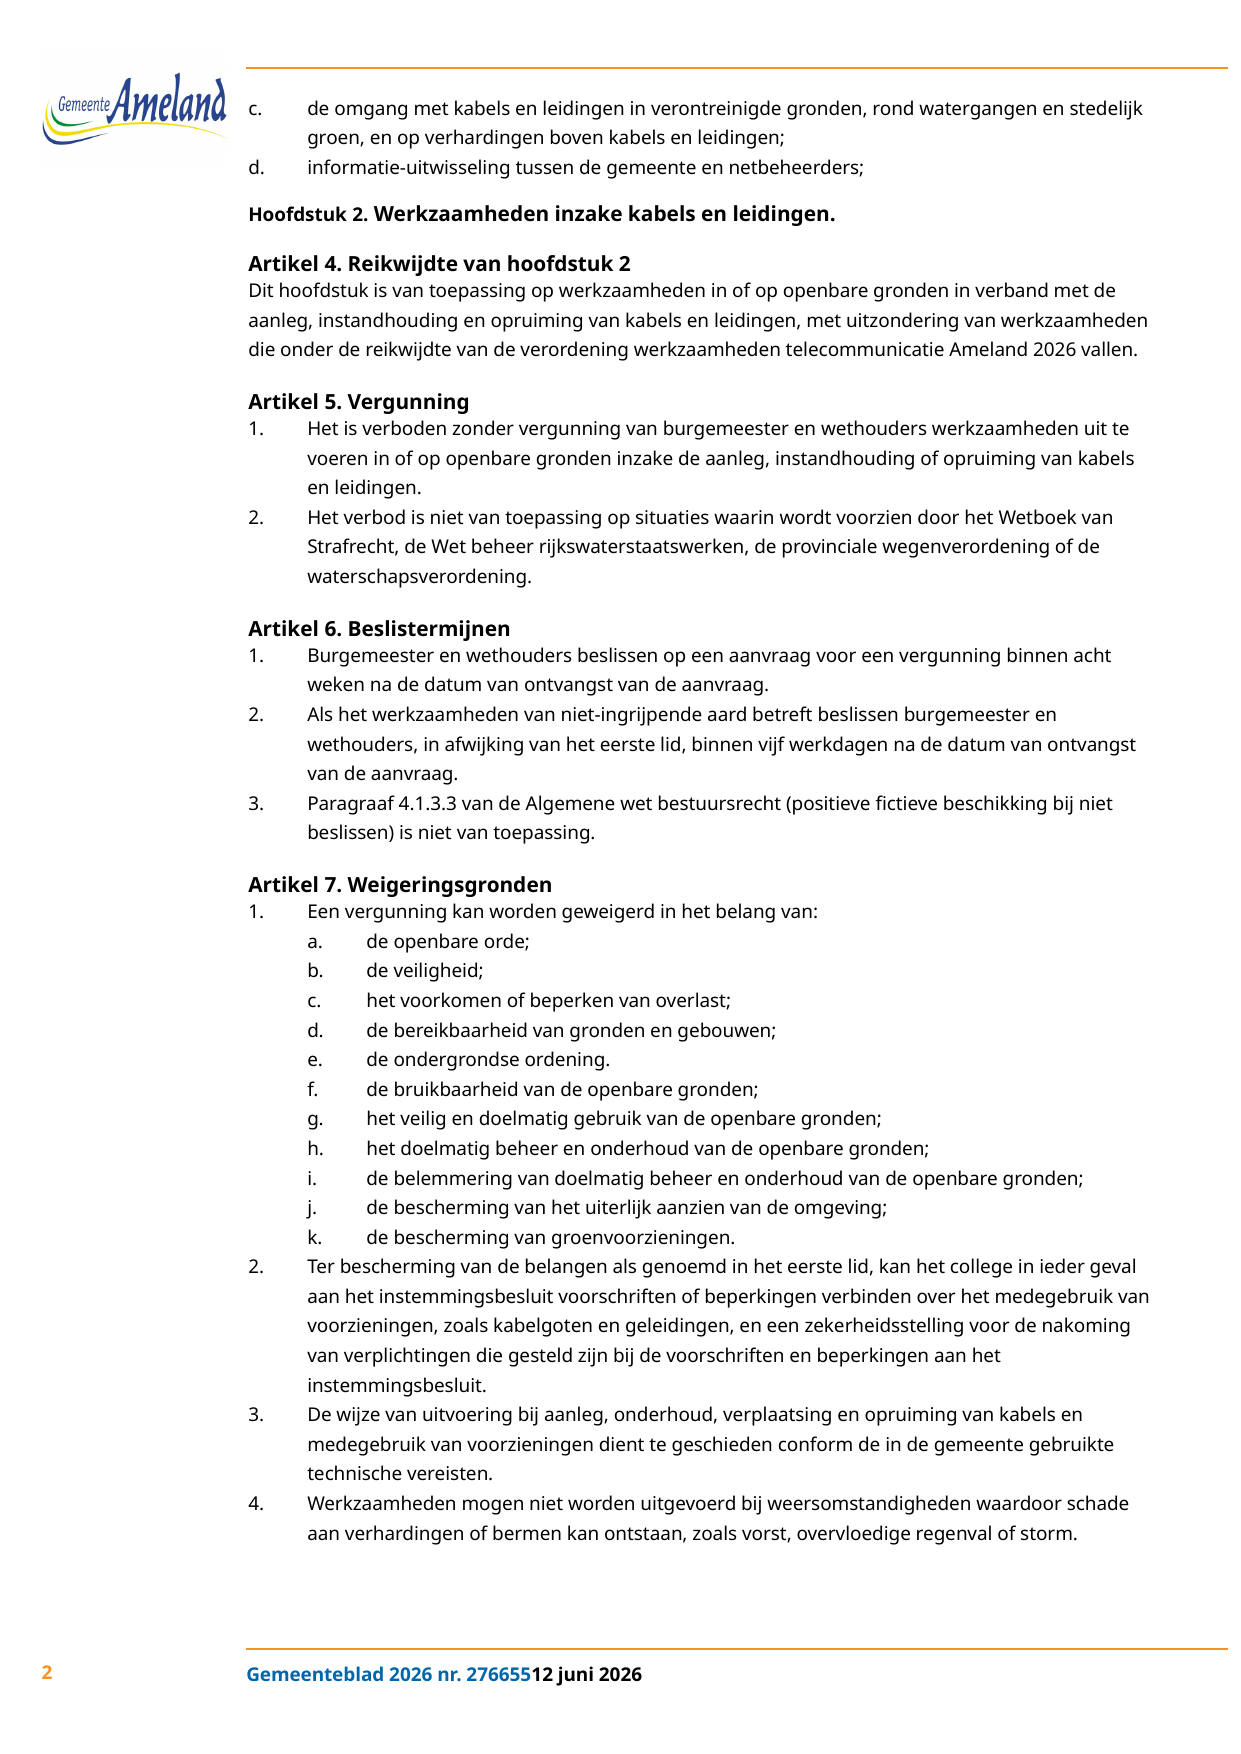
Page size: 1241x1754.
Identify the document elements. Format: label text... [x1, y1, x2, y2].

list de bereikbaarheid van gronden en gebouwen; [307, 1017, 1152, 1042]
list het veilig en doelmatig gebruik van de openbare gronden; [307, 1106, 1152, 1131]
text Dit hoofdstuk is van toepassing op werkzaamheden in of op openbare gronden in verband met de aanleg, instandhouding en opruiming van kabels en leidingen, met uitzondering van werkzaamheden die onder de reikwijdte van de verordening werkzaamheden telecommunicatie Ameland 2026 vallen. [248, 277, 1152, 362]
text Artikel 7. Weigeringsgronden [248, 870, 1152, 898]
list Burgemeester en wethouders beslissen op een aanvraag voor een vergunning binnen acht weken na de datum van ontvangst van de aanvraag. [248, 642, 1152, 697]
list het voorkomen of beperken van overlast; [307, 987, 1152, 1013]
picture [41, 47, 231, 172]
text Hoofdstuk 2. Werkzaamheden inzake kabels en leidingen. [248, 199, 1152, 228]
list de ondergrondse ordening. [307, 1046, 1152, 1072]
list De wijze van uitvoering bij aanleg, onderhoud, verplaatsing en opruiming van kabels en medegebruik van voorzieningen dient te geschieden conform de in de gemeente gebruikte technische vereisten. [248, 1401, 1152, 1486]
list de veiligheid; [307, 958, 1152, 983]
list Een vergunning kan worden geweigerd in het belang van: [248, 898, 1152, 924]
list Als het werkzaamheden van niet-ingrijpende aard betreft beslissen burgemeester en wethouders, in afwijking van het eerste lid, binnen vijf werkdagen na de datum van ontvangst van de aanvraag. [248, 701, 1152, 786]
list de omgang met kabels en leidingen in verontreinigde gronden, rond watergangen en stedelijk groen, en op verhardingen boven kabels en leidingen; [248, 95, 1152, 150]
text Artikel 6. Beslistermijnen [248, 614, 1152, 642]
list de openbare orde; [307, 928, 1152, 954]
list informatie-uitwisseling tussen de gemeente en netbeheerders; [248, 154, 1152, 180]
list Het verbod is niet van toepassing op situaties waarin wordt voorzien door het Wetboek van Strafrecht, de Wet beheer rijkswaterstaatswerken, de provinciale wegenverordening of de waterschapsverordening. [248, 504, 1152, 589]
text Artikel 4. Reikwijdte van hoofdstuk 2 [248, 249, 1152, 277]
list Ter bescherming van de belangen als genoemd in het eerste lid, kan het college in ieder geval aan het instemmingsbesluit voorschriften of beperkingen verbinden over het medegebruik van voorzieningen, zoals kabelgoten en geleidingen, en een zekerheidsstelling voor de nakoming van verplichtingen die gesteld zijn bij de voorschriften en beperkingen aan het instemmingsbesluit. [248, 1253, 1152, 1397]
list de bruikbaarheid van de openbare gronden; [307, 1076, 1152, 1102]
list de belemmering van doelmatig beheer en onderhoud van de openbare gronden; [307, 1165, 1152, 1190]
list Paragraaf 4.1.3.3 van de Algemene wet bestuursrecht (positieve fictieve beschikking bij niet beslissen) is niet van toepassing. [248, 790, 1152, 845]
text Artikel 5. Vergunning [248, 387, 1152, 415]
list de bescherming van het uiterlijk aanzien van de omgeving; [307, 1194, 1152, 1220]
list Het is verboden zonder vergunning van burgemeester en wethouders werkzaamheden uit te voeren in of op openbare gronden inzake de aanleg, instandhouding of opruiming van kabels en leidingen. [248, 415, 1152, 500]
list de bescherming van groenvoorzieningen. [307, 1224, 1152, 1249]
list Werkzaamheden mogen niet worden uitgevoerd bij weersomstandigheden waardoor schade aan verhardingen of bermen kan ontstaan, zoals vorst, overvloedige regenval of storm. [248, 1490, 1152, 1545]
list het doelmatig beheer en onderhoud van de openbare gronden; [307, 1135, 1152, 1161]
